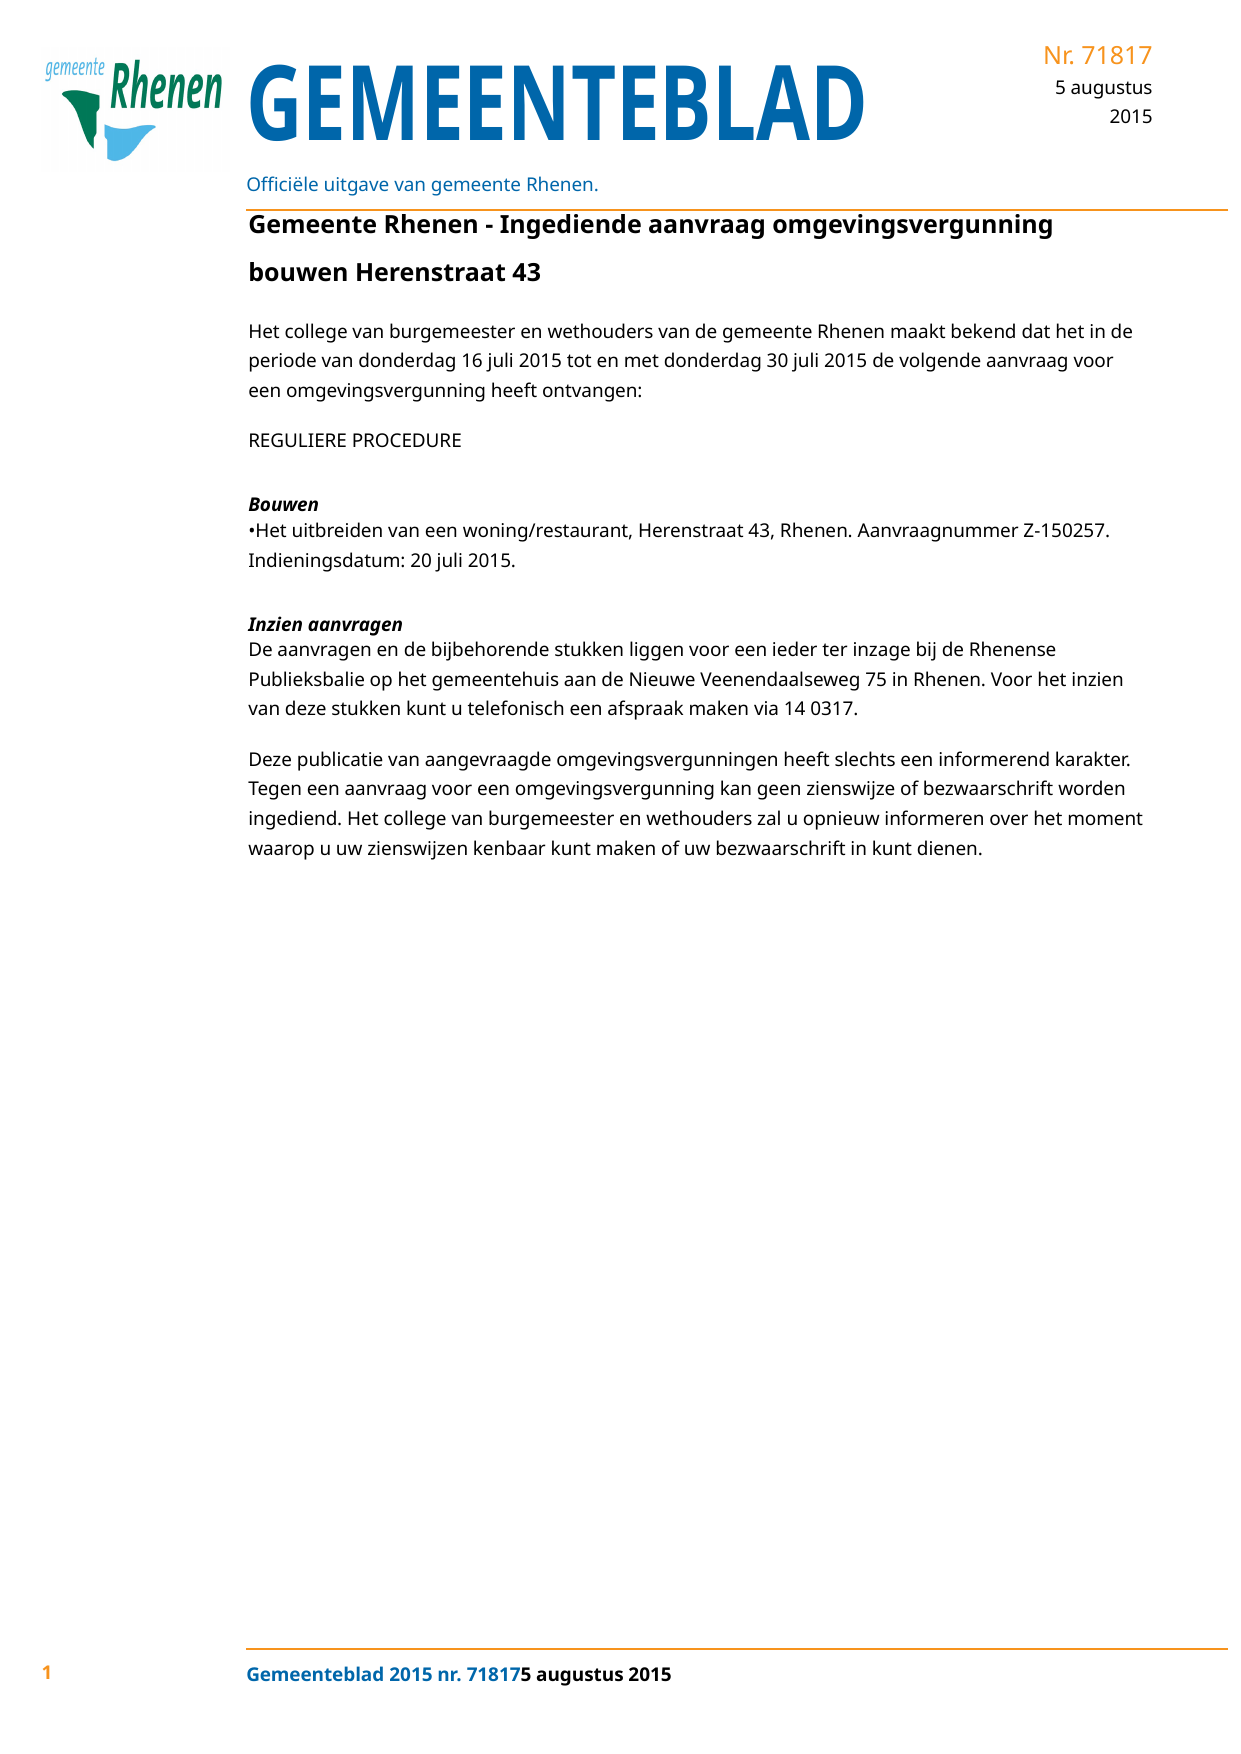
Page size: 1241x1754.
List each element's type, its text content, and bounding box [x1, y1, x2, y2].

text Bouwen [248, 491, 1152, 517]
text Het college van burgemeester en wethouders van de gemeente Rhenen maakt bekend dat het in de periode van donderdag 16 juli 2015 tot en met donderdag 30 juli 2015 de volgende aanvraag voor een omgevingsvergunning heeft ontvangen: [248, 318, 1152, 403]
text •Het uitbreiden van een woning/restaurant, Herenstraat 43, Rhenen. Aanvraagnummer Z-150257. Indieningsdatum: 20 juli 2015. [248, 517, 1152, 572]
picture [41, 47, 231, 172]
text De aanvragen en de bijbehorende stukken liggen voor een ieder ter inzage bij de Rhenense Publieksbalie op het gemeentehuis aan de Nieuwe Veenendaalseweg 75 in Rhenen. Voor het inzien van deze stukken kunt u telefonisch een afspraak maken via 14 0317. [248, 636, 1152, 721]
text Inzien aanvragen [248, 611, 1152, 636]
text Gemeente Rhenen - Ingediende aanvraag omgevingsvergunning bouwen Herenstraat 43 [248, 211, 1152, 288]
text Deze publicatie van aangevraagde omgevingsvergunningen heeft slechts een informerend karakter. Tegen een aanvraag voor een omgevingsvergunning kan geen zienswijze of bezwaarschrift worden ingediend. Het college van burgemeester en wethouders zal u opnieuw informeren over het moment waarop u uw zienswijzen kenbaar kunt maken of uw bezwaarschrift in kunt dienen. [248, 746, 1152, 861]
text REGULIERE PROCEDURE [248, 427, 1152, 453]
